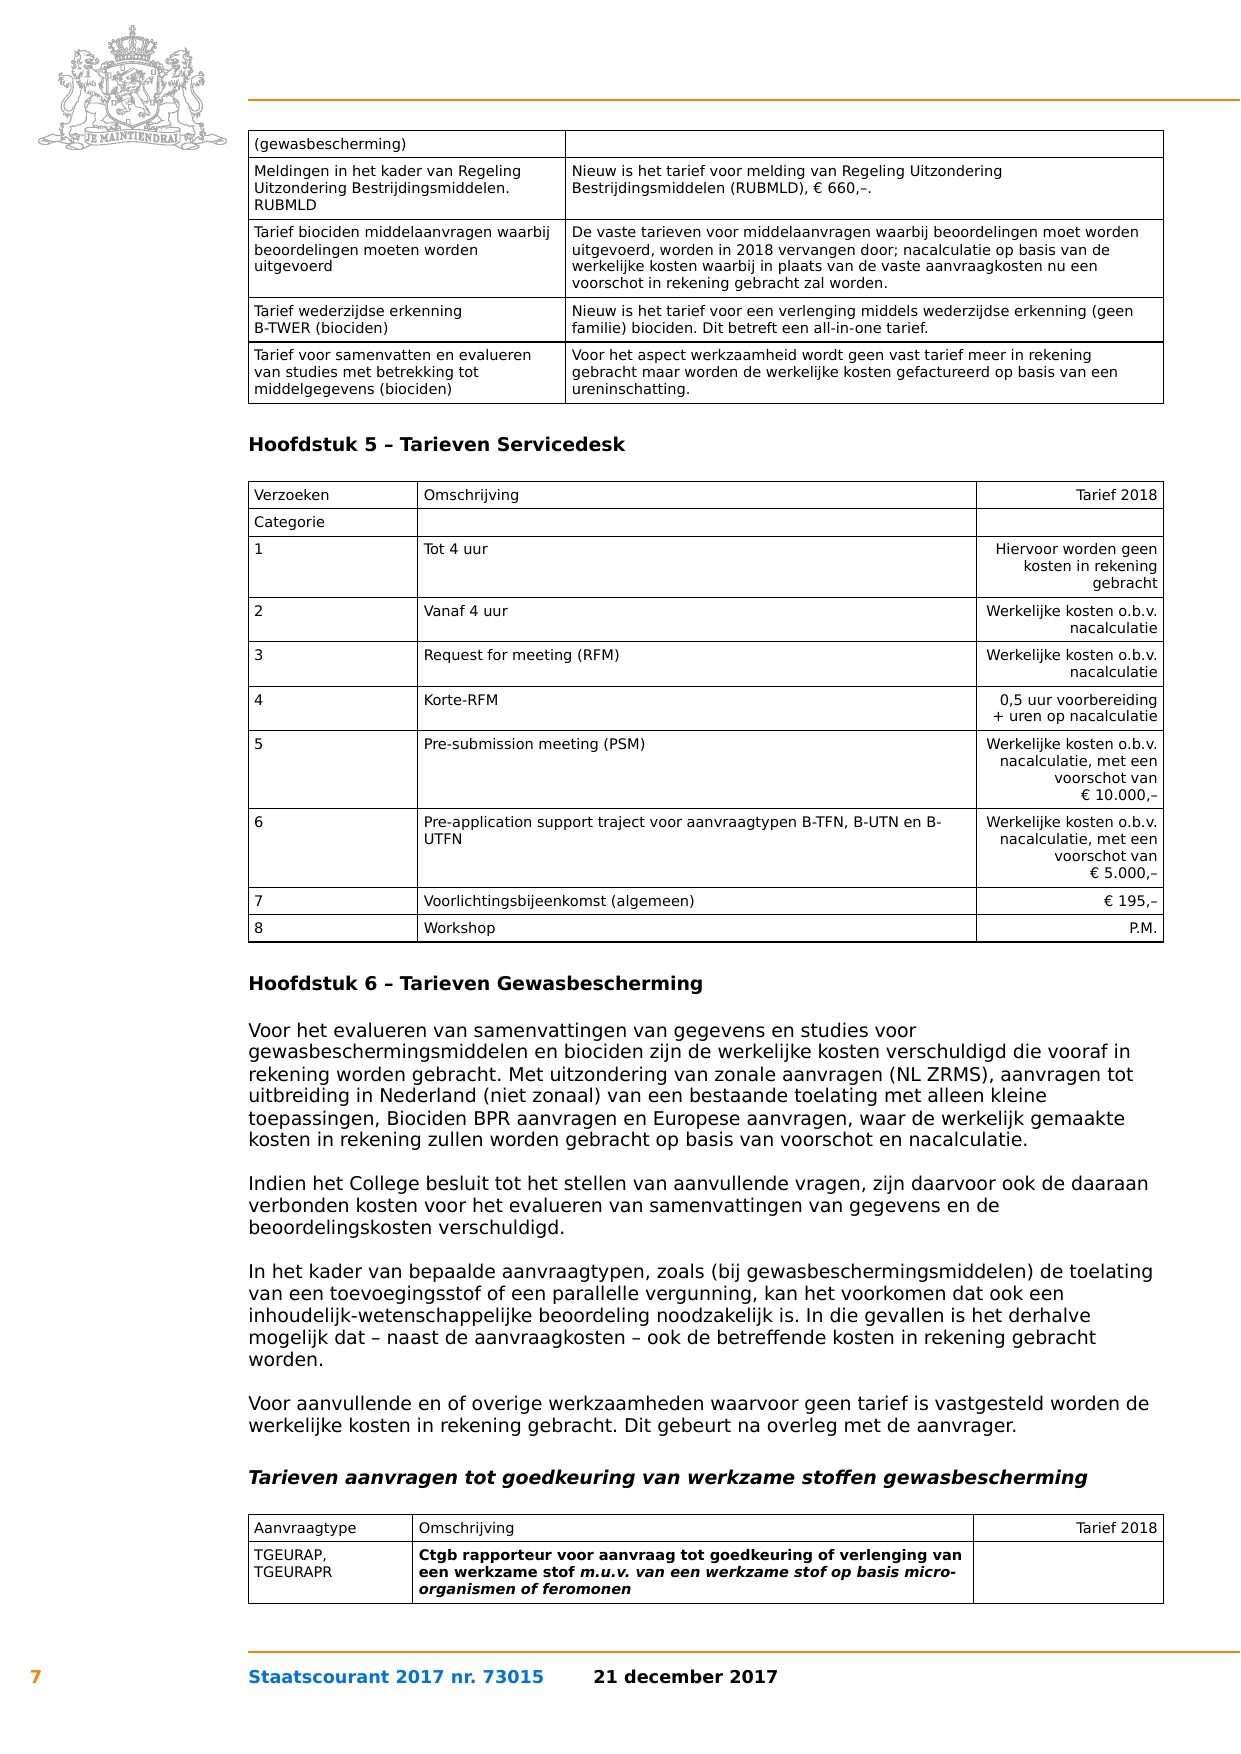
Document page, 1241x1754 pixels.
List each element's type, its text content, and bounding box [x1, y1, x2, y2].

table_cell Pre-submission meeting (PSM) [418, 731, 976, 808]
table_cell 4 [249, 687, 417, 730]
table_cell Korte-RFM [418, 687, 976, 730]
table_cell Werkelijke kosten o.b.v. nacalculatie [977, 598, 1163, 641]
table_cell Nieuw is het tarief voor een verlenging middels wederzijdse erkenning (geen familie) biociden. Dit betreft een all-in-one tarief. [566, 298, 1163, 341]
table_header Omschrijving [413, 1515, 973, 1541]
table_cell 6 [249, 809, 417, 887]
table_cell Meldingen in het kader van Regeling Uitzondering Bestrijdingsmiddelen. RUBMLD [249, 158, 565, 219]
table_header Aanvraagtype [249, 1515, 412, 1541]
table_cell (gewasbescherming) [249, 131, 565, 157]
table_header Verzoeken [249, 482, 417, 508]
table_cell 2 [249, 598, 417, 641]
table_cell Request for meeting (RFM) [418, 642, 976, 686]
table_cell Vanaf 4 uur [418, 598, 976, 641]
table_cell Werkelijke kosten o.b.v. nacalculatie, met een voorschot van € 5.000,– [977, 809, 1163, 887]
table_header Tarief 2018 [974, 1515, 1163, 1541]
subtitle Hoofdstuk 5 – Tarieven Servicedesk [248, 434, 1163, 456]
table_cell [418, 509, 976, 536]
table_cell Voorlichtingsbijeenkomst (algemeen) [418, 888, 976, 914]
table_cell Werkelijke kosten o.b.v. nacalculatie [977, 642, 1163, 686]
table_cell 1 [249, 537, 417, 597]
table_cell Tarief voor samenvatten en evalueren van studies met betrekking tot middelgegevens (biociden) [249, 343, 565, 403]
table_cell Voor het aspect werkzaamheid wordt geen vast tarief meer in rekening gebracht maar worden de werkelijke kosten gefactureerd op basis van een ureninschatting. [566, 343, 1163, 403]
table_cell [566, 131, 1163, 157]
table_cell [974, 1542, 1163, 1602]
table_cell De vaste tarieven voor middelaanvragen waarbij beoordelingen moet worden uitgevoerd, worden in 2018 vervangen door; nacalculatie op basis van de werkelijke kosten waarbij in plaats van de vaste aanvraagkosten nu een voorschot in rekening gebracht zal worden. [566, 220, 1163, 297]
subtitle Tarieven aanvragen tot goedkeuring van werkzame stoffen gewasbescherming [248, 1467, 1163, 1489]
text In het kader van bepaalde aanvraagtypen, zoals (bij gewasbeschermingsmiddelen) de toelating van een toevoegingsstof of een parallelle vergunning, kan het voorkomen dat ook een inhoudelijk-wetenschappelijke beoordeling noodzakelijk is. In die gevallen is het derhalve mogelijk dat – naast de aanvraagkosten – ook de betreffende kosten in rekening gebracht worden. [248, 1261, 1163, 1371]
table_cell Ctgb rapporteur voor aanvraag tot goedkeuring of verlenging van een werkzame stof m.u.v. van een werkzame stof op basis micro-organismen of feromonen [413, 1542, 973, 1602]
table_cell Nieuw is het tarief voor melding van Regeling Uitzondering Bestrijdingsmiddelen (RUBMLD), € 660,–. [566, 158, 1163, 219]
table_header Omschrijving [418, 482, 976, 508]
subtitle Hoofdstuk 6 – Tarieven Gewasbescherming [248, 972, 1163, 994]
table_cell 0,5 uur voorbereiding + uren op nacalculatie [977, 687, 1163, 730]
table_cell 5 [249, 731, 417, 808]
table_cell 3 [249, 642, 417, 686]
table_cell Tarief wederzijdse erkenning B-TWER (biociden) [249, 298, 565, 341]
table_cell Workshop [418, 915, 976, 941]
table_cell Werkelijke kosten o.b.v. nacalculatie, met een voorschot van € 10.000,– [977, 731, 1163, 808]
text Voor het evalueren van samenvattingen van gegevens en studies voor gewasbeschermingsmiddelen en biociden zijn de werkelijke kosten verschuldigd die vooraf in rekening worden gebracht. Met uitzondering van zonale aanvragen (NL ZRMS), aanvragen tot uitbreiding in Nederland (niet zonaal) van een bestaande toelating met alleen kleine toepassingen, Biociden BPR aanvragen en Europese aanvragen, waar de werkelijk gemaakte kosten in rekening zullen worden gebracht op basis van voorschot en nacalculatie. [248, 1019, 1163, 1151]
text Voor aanvullende en of overige werkzaamheden waarvoor geen tarief is vastgesteld worden de werkelijke kosten in rekening gebracht. Dit gebeurt na overleg met de aanvrager. [248, 1393, 1163, 1437]
picture [38, 25, 227, 150]
text Indien het College besluit tot het stellen van aanvullende vragen, zijn daarvoor ook de daaraan verbonden kosten voor het evalueren van samenvattingen van gegevens en de beoordelingskosten verschuldigd. [248, 1173, 1163, 1239]
table_header Tarief 2018 [977, 482, 1163, 508]
table_cell [977, 509, 1163, 536]
table_cell € 195,– [977, 888, 1163, 914]
table_cell Hiervoor worden geen kosten in rekening gebracht [977, 537, 1163, 597]
table_cell Pre-application support traject voor aanvraagtypen B-TFN, B-UTN en B-UTFN [418, 809, 976, 887]
table_cell P.M. [977, 915, 1163, 941]
table_cell 7 [249, 888, 417, 914]
table_cell TGEURAP, TGEURAPR [249, 1542, 412, 1602]
table_cell 8 [249, 915, 417, 941]
table_cell Tot 4 uur [418, 537, 976, 597]
table_cell Categorie [249, 509, 417, 536]
table_cell Tarief biociden middelaanvragen waarbij beoordelingen moeten worden uitgevoerd [249, 220, 565, 297]
